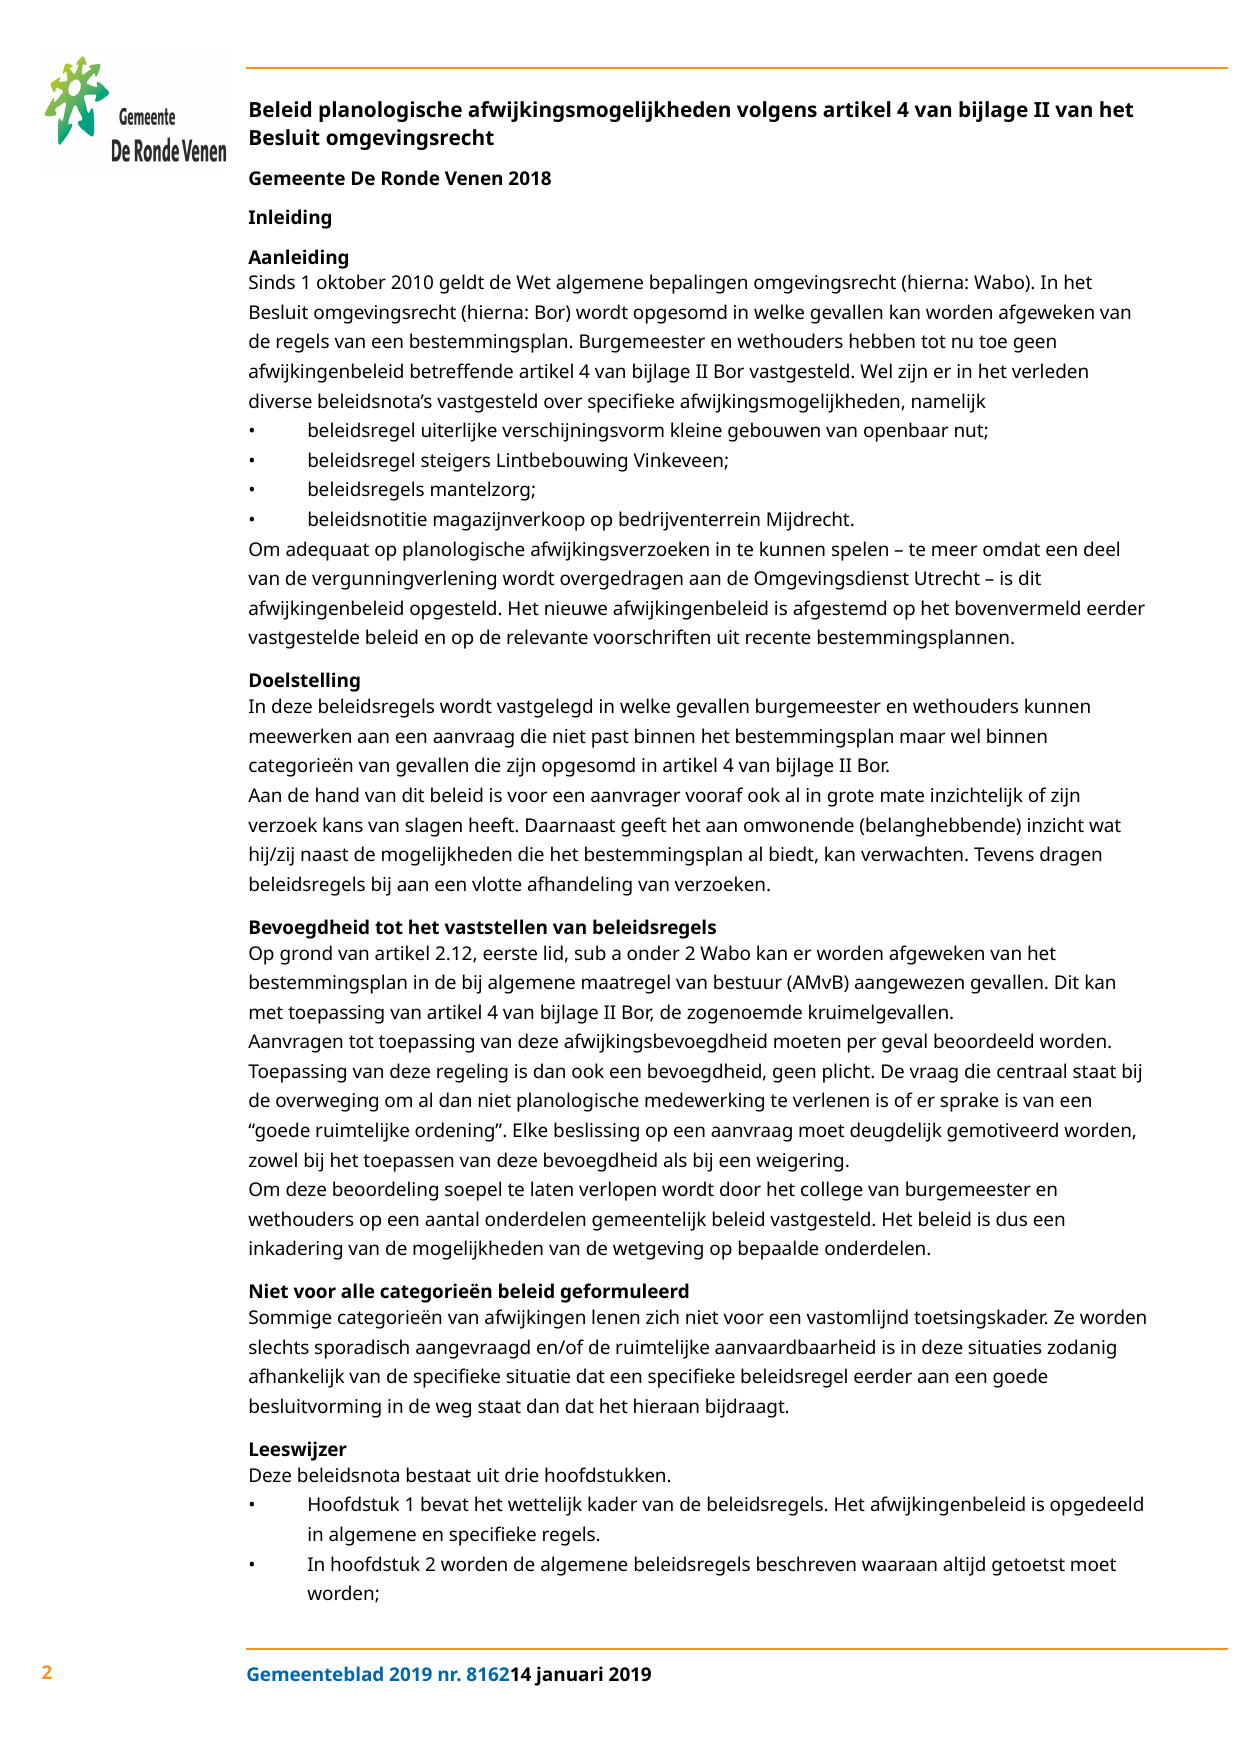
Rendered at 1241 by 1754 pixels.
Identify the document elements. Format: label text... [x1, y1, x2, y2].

text Niet voor alle categorieën beleid geformuleerd [248, 1279, 1152, 1304]
text Leeswijzer [248, 1436, 1152, 1462]
text Om deze beoordeling soepel te laten verlopen wordt door het college van burgemeester en wethouders op een aantal onderdelen gemeentelijk beleid vastgesteld. Het beleid is dus een inkadering van de mogelijkheden van de wetgeving op bepaalde onderdelen. [248, 1176, 1152, 1261]
text Deze beleidsnota bestaat uit drie hoofdstukken. [248, 1462, 1152, 1488]
text Op grond van artikel 2.12, eerste lid, sub a onder 2 Wabo kan er worden afgeweken van het bestemmingsplan in de bij algemene maatregel van bestuur (AMvB) aangewezen gevallen. Dit kan met toepassing van artikel 4 van bijlage II Bor, de zogenoemde kruimelgevallen. [248, 940, 1152, 1025]
text Aan de hand van dit beleid is voor een aanvrager vooraf ook al in grote mate inzichtelijk of zijn verzoek kans van slagen heeft. Daarnaast geeft het aan omwonende (belanghebbende) inzicht wat hij/zij naast de mogelijkheden die het bestemmingsplan al biedt, kan verwachten. Tevens dragen beleidsregels bij aan een vlotte afhandeling van verzoeken. [248, 782, 1152, 897]
text Sommige categorieën van afwijkingen lenen zich niet voor een vastomlijnd toetsingskader. Ze worden slechts sporadisch aangevraagd en/of de ruimtelijke aanvaardbaarheid is in deze situaties zodanig afhankelijk van de specifieke situatie dat een specifieke beleidsregel eerder aan een goede besluitvorming in de weg staat dan dat het hieraan bijdraagt. [248, 1304, 1152, 1419]
list In hoofdstuk 2 worden de algemene beleidsregels beschreven waaraan altijd getoetst moet worden; [248, 1551, 1152, 1606]
text Gemeente De Ronde Venen 2018 [248, 165, 1152, 191]
text Doelstelling [248, 668, 1152, 693]
text In deze beleidsregels wordt vastgelegd in welke gevallen burgemeester en wethouders kunnen meewerken aan een aanvraag die niet past binnen het bestemmingsplan maar wel binnen categorieën van gevallen die zijn opgesomd in artikel 4 van bijlage II Bor. [248, 693, 1152, 778]
picture [41, 47, 231, 172]
list beleidsnotitie magazijnverkoop op bedrijventerrein Mijdrecht. [248, 506, 1152, 532]
list beleidsregels mantelzorg; [248, 477, 1152, 502]
text Om adequaat op planologische afwijkingsverzoeken in te kunnen spelen – te meer omdat een deel van de vergunningverlening wordt overgedragen aan de Omgevingsdienst Utrecht – is dit afwijkingenbeleid opgesteld. Het nieuwe afwijkingenbeleid is afgestemd op het bovenvermeld eerder vastgestelde beleid en op de relevante voorschriften uit recente bestemmingsplannen. [248, 536, 1152, 650]
list Hoofdstuk 1 bevat het wettelijk kader van de beleidsregels. Het afwijkingenbeleid is opgedeeld in algemene en specifieke regels. [248, 1492, 1152, 1547]
list beleidsregel steigers Lintbebouwing Vinkeveen; [248, 447, 1152, 473]
text Bevoegdheid tot het vaststellen van beleidsregels [248, 914, 1152, 940]
text Inleiding [248, 204, 1152, 230]
text Aanleiding [248, 244, 1152, 269]
text Aanvragen tot toepassing van deze afwijkingsbevoegdheid moeten per geval beoordeeld worden. Toepassing van deze regeling is dan ook een bevoegdheid, geen plicht. De vraag die centraal staat bij de overweging om al dan niet planologische medewerking te verlenen is of er sprake is van een “goede ruimtelijke ordening”. Elke beslissing op een aanvraag moet deugdelijk gemotiveerd worden, zowel bij het toepassen van deze bevoegdheid als bij een weigering. [248, 1028, 1152, 1173]
text Beleid planologische afwijkingsmogelijkheden volgens artikel 4 van bijlage II van het Besluit omgevingsrecht [248, 95, 1152, 152]
text Sinds 1 oktober 2010 geldt de Wet algemene bepalingen omgevingsrecht (hierna: Wabo). In het Besluit omgevingsrecht (hierna: Bor) wordt opgesomd in welke gevallen kan worden afgeweken van de regels van een bestemmingsplan. Burgemeester en wethouders hebben tot nu toe geen afwijkingenbeleid betreffende artikel 4 van bijlage II Bor vastgesteld. Wel zijn er in het verleden diverse beleidsnota’s vastgesteld over specifieke afwijkingsmogelijkheden, namelijk [248, 269, 1152, 414]
list beleidsregel uiterlijke verschijningsvorm kleine gebouwen van openbaar nut; [248, 417, 1152, 443]
